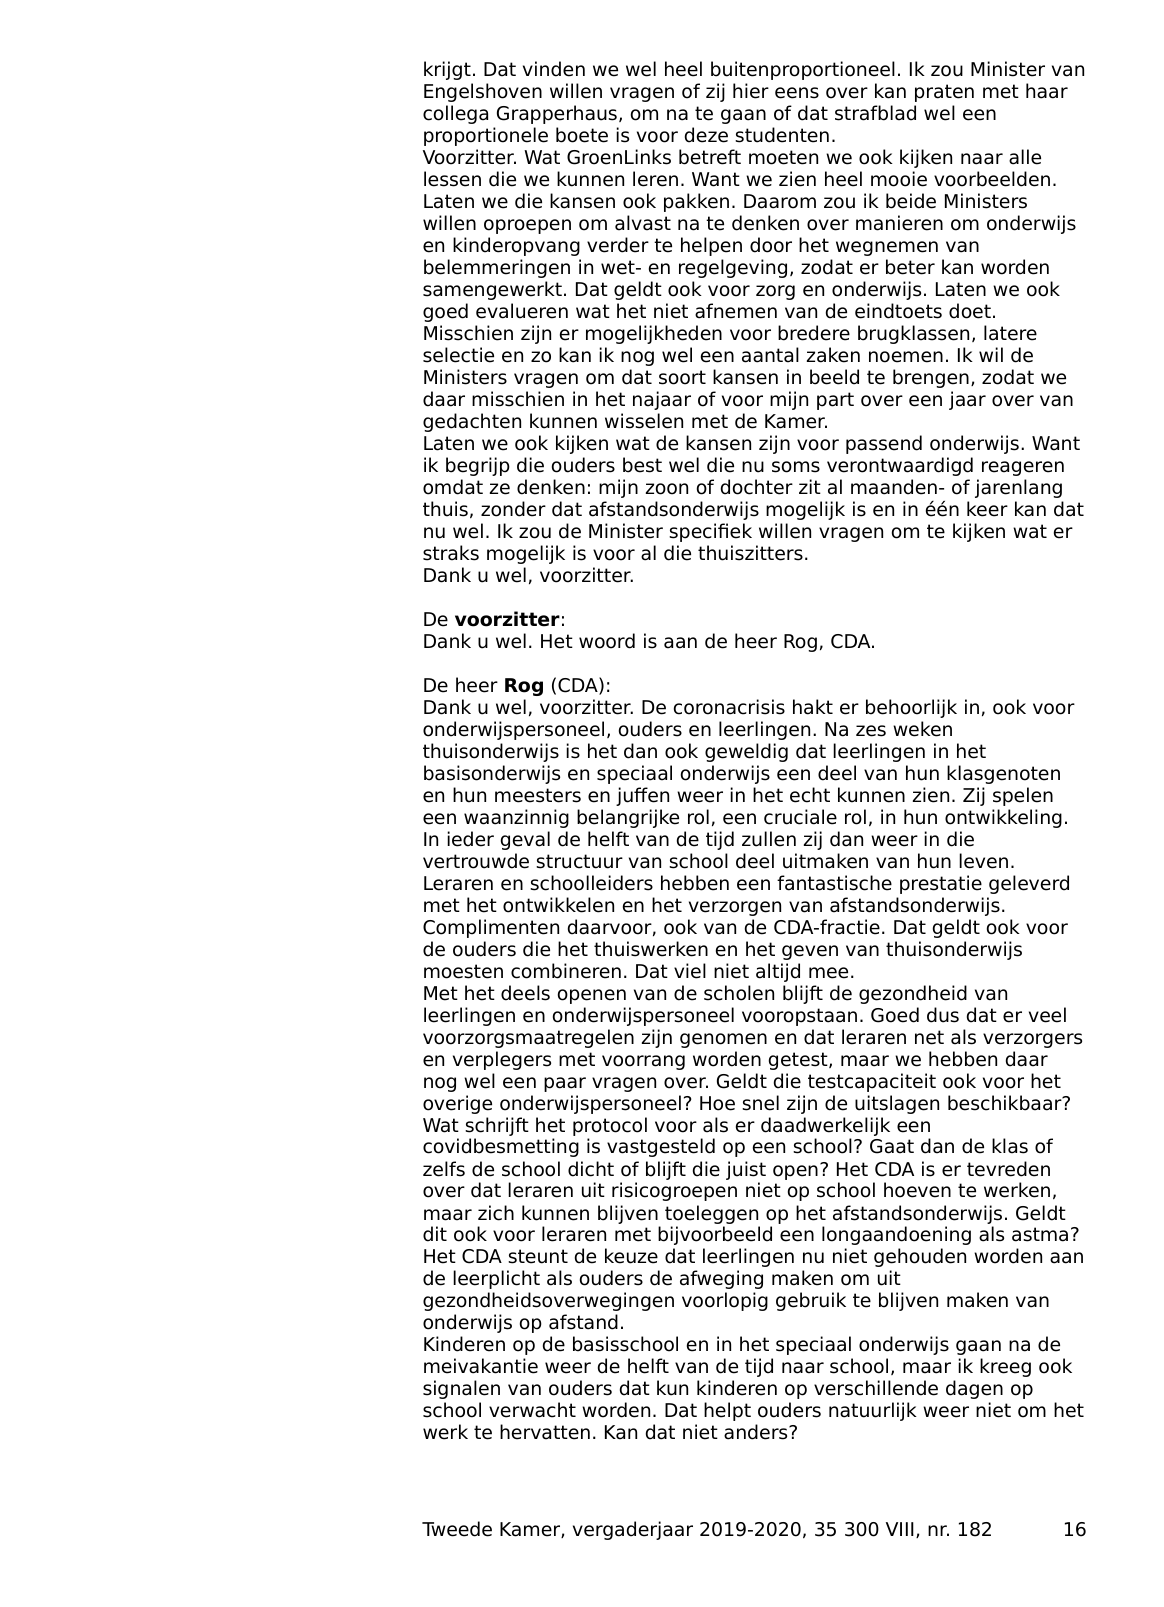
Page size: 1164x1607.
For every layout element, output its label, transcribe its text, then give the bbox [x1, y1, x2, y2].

text De voorzitter: [422, 609, 1087, 631]
text krijgt. Dat vinden we wel heel buitenproportioneel. Ik zou Minister van Engelshoven willen vragen of zij hier eens over kan praten met haar collega Grapperhaus, om na te gaan of dat strafblad wel een proportionele boete is voor deze studenten. [422, 59, 1087, 147]
text Dank u wel, voorzitter. [422, 564, 1087, 587]
text Met het deels openen van de scholen blijft de gezondheid van leerlingen en onderwijspersoneel vooropstaan. Goed dus dat er veel voorzorgsmaatregelen zijn genomen en dat leraren net als verzorgers en verplegers met voorrang worden getest, maar we hebben daar nog wel een paar vragen over. Geldt die testcapaciteit ook voor het overige onderwijspersoneel? Hoe snel zijn de uitslagen beschikbaar? Wat schrijft het protocol voor als er daadwerkelijk een covidbesmetting is vastgesteld op een school? Gaat dan de klas of zelfs de school dicht of blijft die juist open? Het CDA is er tevreden over dat leraren uit risicogroepen niet op school hoeven te werken, maar zich kunnen blijven toeleggen op het afstandsonderwijs. Geldt dit ook voor leraren met bijvoorbeeld een longaandoening als astma? Het CDA steunt de keuze dat leerlingen nu niet gehouden worden aan de leerplicht als ouders de afweging maken om uit gezondheidsoverwegingen voorlopig gebruik te blijven maken van onderwijs op afstand. [422, 983, 1087, 1334]
text Dank u wel, voorzitter. De coronacrisis hakt er behoorlijk in, ook voor onderwijspersoneel, ouders en leerlingen. Na zes weken thuisonderwijs is het dan ook geweldig dat leerlingen in het basisonderwijs en speciaal onderwijs een deel van hun klasgenoten en hun meesters en juffen weer in het echt kunnen zien. Zij spelen een waanzinnig belangrijke rol, een cruciale rol, in hun ontwikkeling. In ieder geval de helft van de tijd zullen zij dan weer in die vertrouwde structuur van school deel uitmaken van hun leven. Leraren en schoolleiders hebben een fantastische prestatie geleverd met het ontwikkelen en het verzorgen van afstandsonderwijs. Complimenten daarvoor, ook van de CDA-fractie. Dat geldt ook voor de ouders die het thuiswerken en het geven van thuisonderwijs moesten combineren. Dat viel niet altijd mee. [422, 697, 1087, 983]
text Kinderen op de basisschool en in het speciaal onderwijs gaan na de meivakantie weer de helft van de tijd naar school, maar ik kreeg ook signalen van ouders dat kun kinderen op verschillende dagen op school verwacht worden. Dat helpt ouders natuurlijk weer niet om het werk te hervatten. Kan dat niet anders? [422, 1334, 1087, 1444]
text Dank u wel. Het woord is aan de heer Rog, CDA. [422, 631, 1087, 653]
text Laten we ook kijken wat de kansen zijn voor passend onderwijs. Want ik begrijp die ouders best wel die nu soms verontwaardigd reageren omdat ze denken: mijn zoon of dochter zit al maanden- of jarenlang thuis, zonder dat afstandsonderwijs mogelijk is en in één keer kan dat nu wel. Ik zou de Minister specifiek willen vragen om te kijken wat er straks mogelijk is voor al die thuiszitters. [422, 433, 1087, 564]
text De heer Rog (CDA): [422, 675, 1087, 697]
text Voorzitter. Wat GroenLinks betreft moeten we ook kijken naar alle lessen die we kunnen leren. Want we zien heel mooie voorbeelden. Laten we die kansen ook pakken. Daarom zou ik beide Ministers willen oproepen om alvast na te denken over manieren om onderwijs en kinderopvang verder te helpen door het wegnemen van belemmeringen in wet- en regelgeving, zodat er beter kan worden samengewerkt. Dat geldt ook voor zorg en onderwijs. Laten we ook goed evalueren wat het niet afnemen van de eindtoets doet. Misschien zijn er mogelijkheden voor bredere brugklassen, latere selectie en zo kan ik nog wel een aantal zaken noemen. Ik wil de Ministers vragen om dat soort kansen in beeld te brengen, zodat we daar misschien in het najaar of voor mijn part over een jaar over van gedachten kunnen wisselen met de Kamer. [422, 147, 1087, 433]
